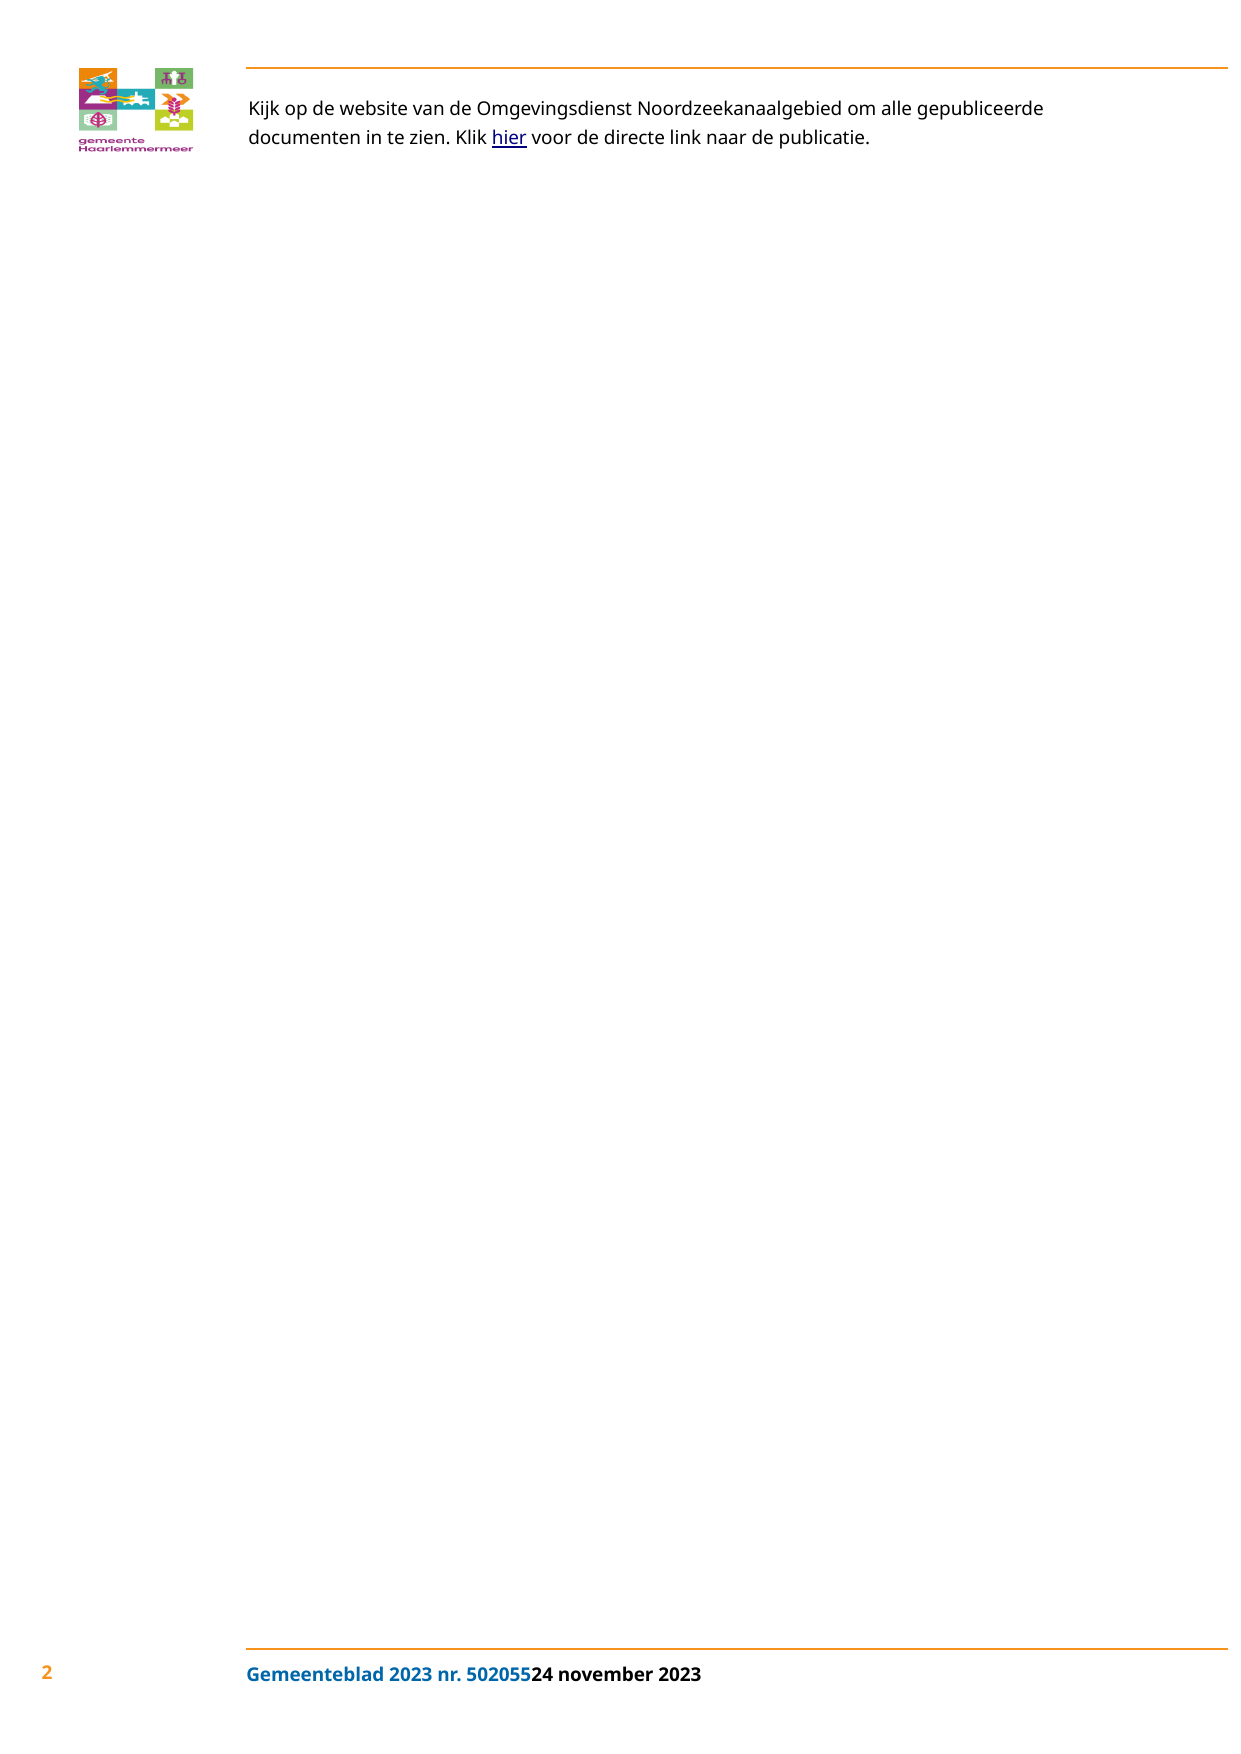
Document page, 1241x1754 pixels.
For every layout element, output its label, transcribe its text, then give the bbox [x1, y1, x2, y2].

picture [41, 47, 231, 172]
text Kijk op de website van de Omgevingsdienst Noordzeekanaalgebied om alle gepubliceerde documenten in te zien. Klik hier voor de directe link naar de publicatie. [248, 95, 1152, 150]
